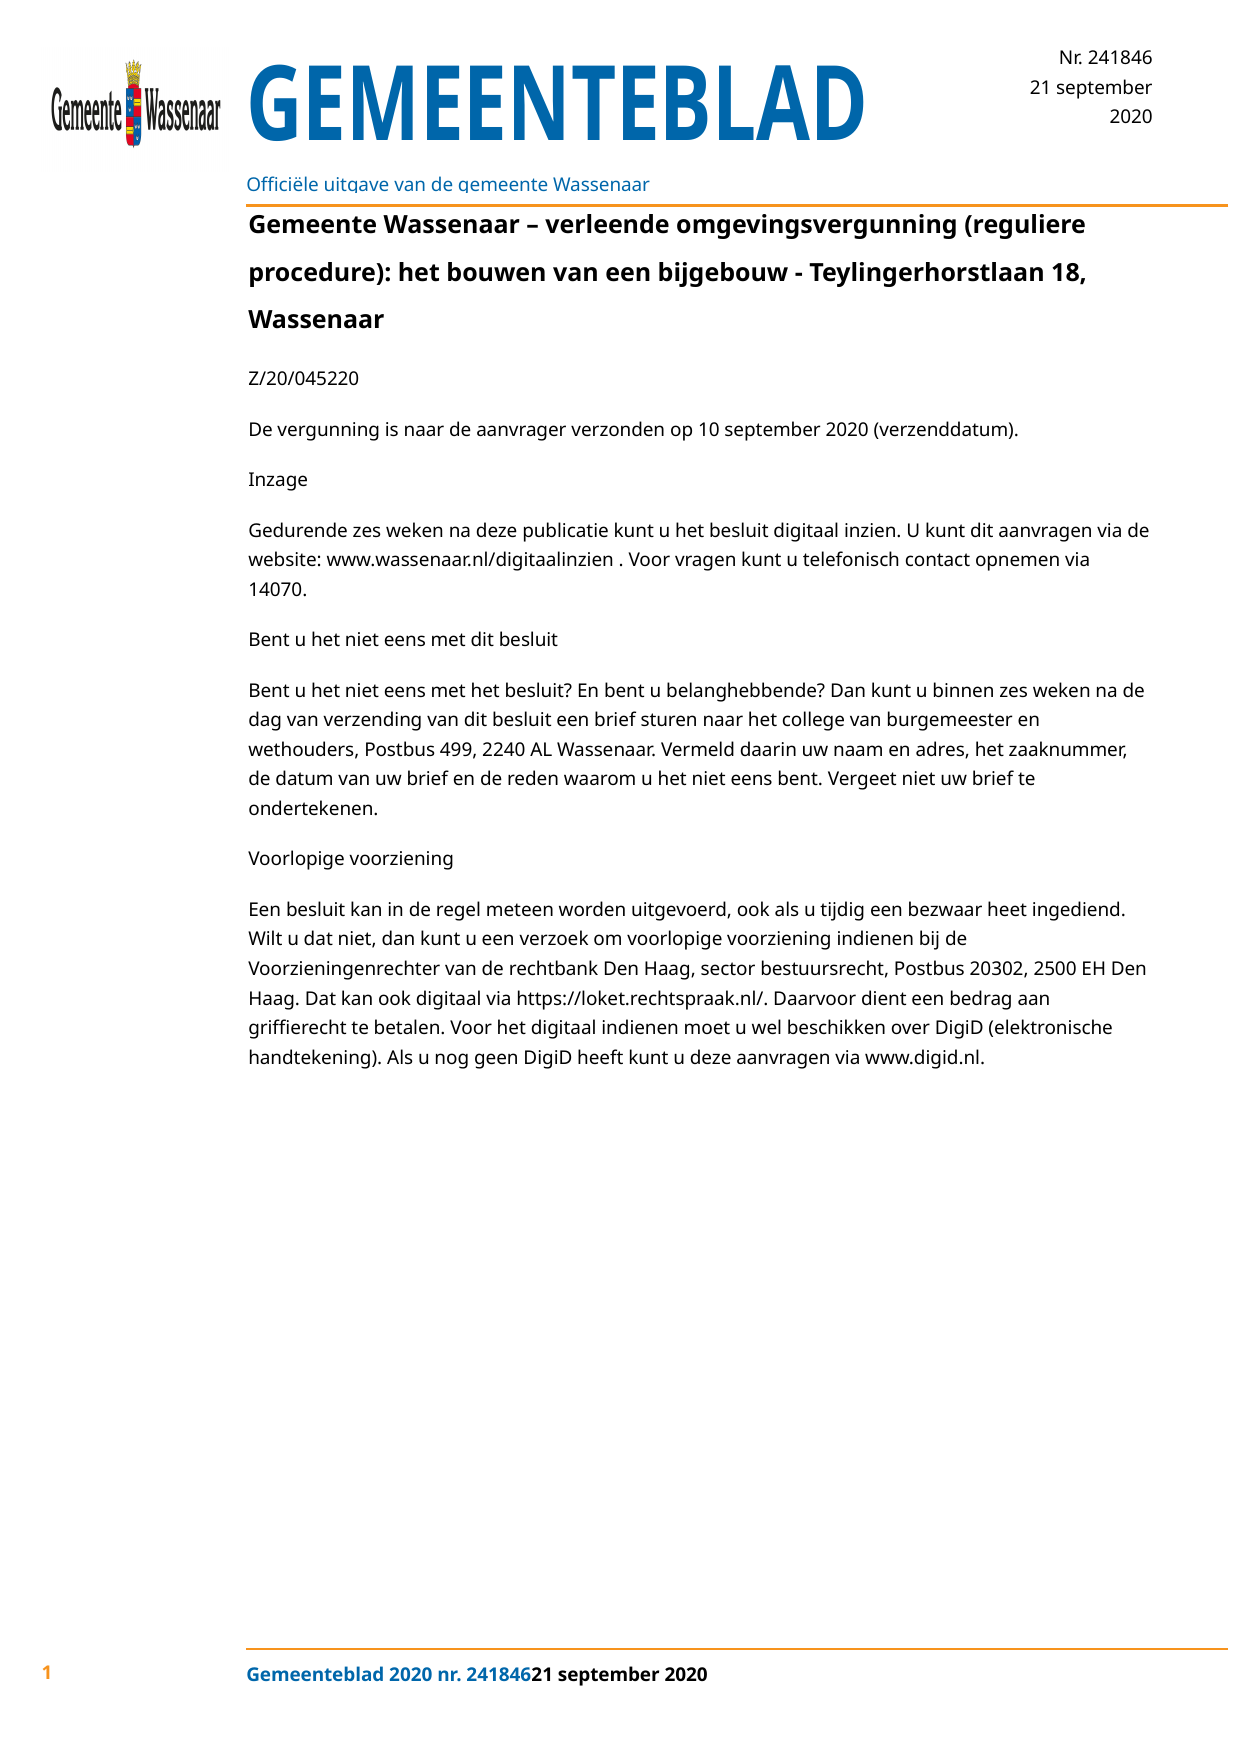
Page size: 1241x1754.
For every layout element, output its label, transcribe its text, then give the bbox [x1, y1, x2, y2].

text Bent u het niet eens met het besluit? En bent u belanghebbende? Dan kunt u binnen zes weken na de dag van verzending van dit besluit een brief sturen naar het college van burgemeester en wethouders, Postbus 499, 2240 AL Wassenaar. Vermeld daarin uw naam en adres, het zaaknummer, de datum van uw brief en de reden waarom u het niet eens bent. Vergeet niet uw brief te ondertekenen. [248, 677, 1152, 821]
text Bent u het niet eens met dit besluit [248, 626, 1152, 652]
picture [41, 47, 231, 172]
text Voorlopige voorziening [248, 846, 1152, 871]
text Een besluit kan in de regel meteen worden uitgevoerd, ook als u tijdig een bezwaar heet ingediend. Wilt u dat niet, dan kunt u een verzoek om voorlopige voorziening indienen bij de Voorzieningenrechter van de rechtbank Den Haag, sector bestuursrecht, Postbus 20302, 2500 EH Den Haag. Dat kan ook digitaal via https://loket.rechtspraak.nl/. Daarvoor dient een bedrag aan griffierecht te betalen. Voor het digitaal indienen moet u wel beschikken over DigiD (elektronische handtekening). Als u nog geen DigiD heeft kunt u deze aanvragen via www.digid.nl. [248, 896, 1152, 1069]
text De vergunning is naar de aanvrager verzonden op 10 september 2020 (verzenddatum). [248, 416, 1152, 442]
text Gemeente Wassenaar – verleende omgevingsvergunning (reguliere procedure): het bouwen van een bijgebouw - Teylingerhorstlaan 18, Wassenaar [248, 207, 1152, 336]
text Gedurende zes weken na deze publicatie kunt u het besluit digitaal inzien. U kunt dit aanvragen via de website: www.wassenaar.nl/digitaalinzien . Voor vragen kunt u telefonisch contact opnemen via 14070. [248, 517, 1152, 602]
text Inzage [248, 466, 1152, 492]
text Z/20/045220 [248, 366, 1152, 391]
